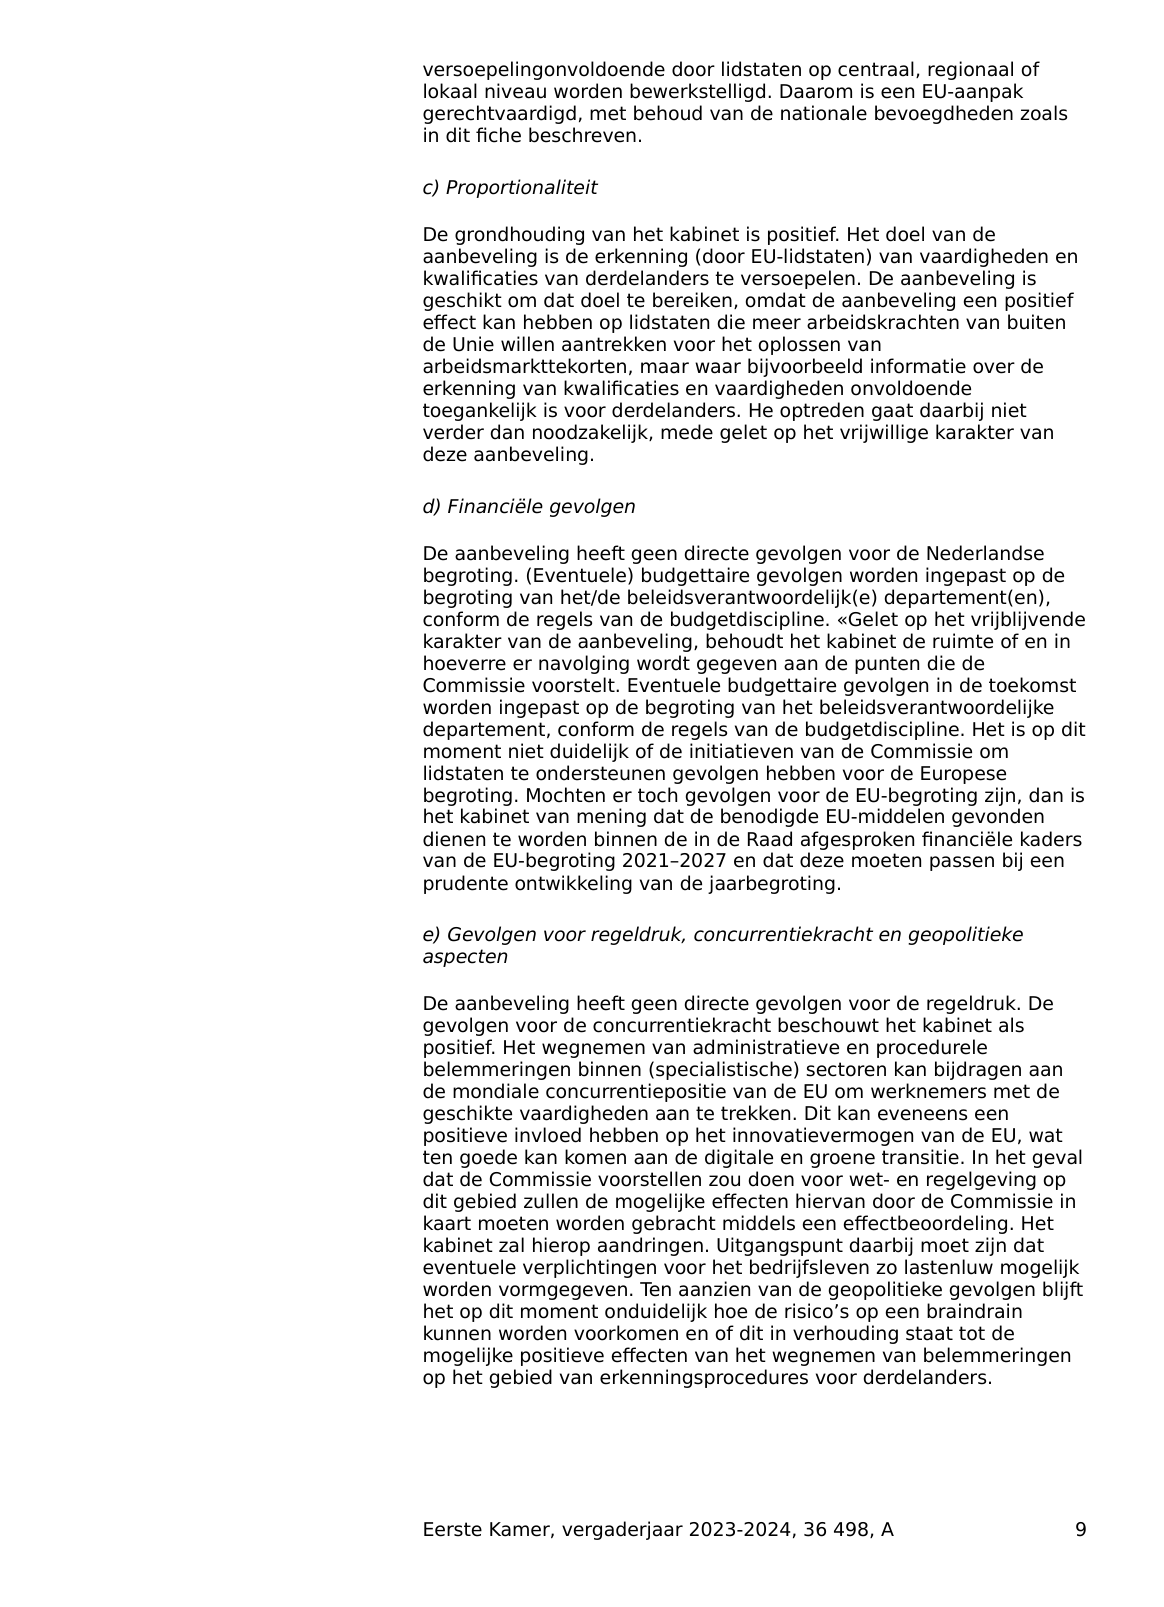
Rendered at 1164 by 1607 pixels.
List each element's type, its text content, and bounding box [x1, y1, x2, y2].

subtitle d) Financiële gevolgen [422, 496, 1087, 518]
text De aanbeveling heeft geen directe gevolgen voor de regeldruk. De gevolgen voor de concurrentiekracht beschouwt het kabinet als positief. Het wegnemen van administratieve en procedurele belemmeringen binnen (specialistische) sectoren kan bijdragen aan de mondiale concurrentiepositie van de EU om werknemers met de geschikte vaardigheden aan te trekken. Dit kan eveneens een positieve invloed hebben op het innovatievermogen van de EU, wat ten goede kan komen aan de digitale en groene transitie. In het geval dat de Commissie voorstellen zou doen voor wet- en regelgeving op dit gebied zullen de mogelijke effecten hiervan door de Commissie in kaart moeten worden gebracht middels een effectbeoordeling. Het kabinet zal hierop aandringen. Uitgangspunt daarbij moet zijn dat eventuele verplichtingen voor het bedrijfsleven zo lastenluw mogelijk worden vormgegeven. Ten aanzien van de geopolitieke gevolgen blijft het op dit moment onduidelijk hoe de risico’s op een braindrain kunnen worden voorkomen en of dit in verhouding staat tot de mogelijke positieve effecten van het wegnemen van belemmeringen op het gebied van erkenningsprocedures voor derdelanders. [422, 993, 1087, 1389]
text versoepelingonvoldoende door lidstaten op centraal, regionaal of lokaal niveau worden bewerkstelligd. Daarom is een EU-aanpak gerechtvaardigd, met behoud van de nationale bevoegdheden zoals in dit fiche beschreven. [422, 59, 1087, 147]
text De grondhouding van het kabinet is positief. Het doel van de aanbeveling is de erkenning (door EU-lidstaten) van vaardigheden en kwalificaties van derdelanders te versoepelen. De aanbeveling is geschikt om dat doel te bereiken, omdat de aanbeveling een positief effect kan hebben op lidstaten die meer arbeidskrachten van buiten de Unie willen aantrekken voor het oplossen van arbeidsmarkttekorten, maar waar bijvoorbeeld informatie over de erkenning van kwalificaties en vaardigheden onvoldoende toegankelijk is voor derdelanders. He optreden gaat daarbij niet verder dan noodzakelijk, mede gelet op het vrijwillige karakter van deze aanbeveling. [422, 224, 1087, 466]
subtitle e) Gevolgen voor regeldruk, concurrentiekracht en geopolitieke aspecten [422, 924, 1087, 968]
subtitle c) Proportionaliteit [422, 177, 1087, 199]
text De aanbeveling heeft geen directe gevolgen voor de Nederlandse begroting. (Eventuele) budgettaire gevolgen worden ingepast op de begroting van het/de beleidsverantwoordelijk(e) departement(en), conform de regels van de budgetdiscipline. «Gelet op het vrijblijvende karakter van de aanbeveling, behoudt het kabinet de ruimte of en in hoeverre er navolging wordt gegeven aan de punten die de Commissie voorstelt. Eventuele budgettaire gevolgen in de toekomst worden ingepast op de begroting van het beleidsverantwoordelijke departement, conform de regels van de budgetdiscipline. Het is op dit moment niet duidelijk of de initiatieven van de Commissie om lidstaten te ondersteunen gevolgen hebben voor de Europese begroting. Mochten er toch gevolgen voor de EU-begroting zijn, dan is het kabinet van mening dat de benodigde EU-middelen gevonden dienen te worden binnen de in de Raad afgesproken financiële kaders van de EU-begroting 2021–2027 en dat deze moeten passen bij een prudente ontwikkeling van de jaarbegroting. [422, 543, 1087, 894]
